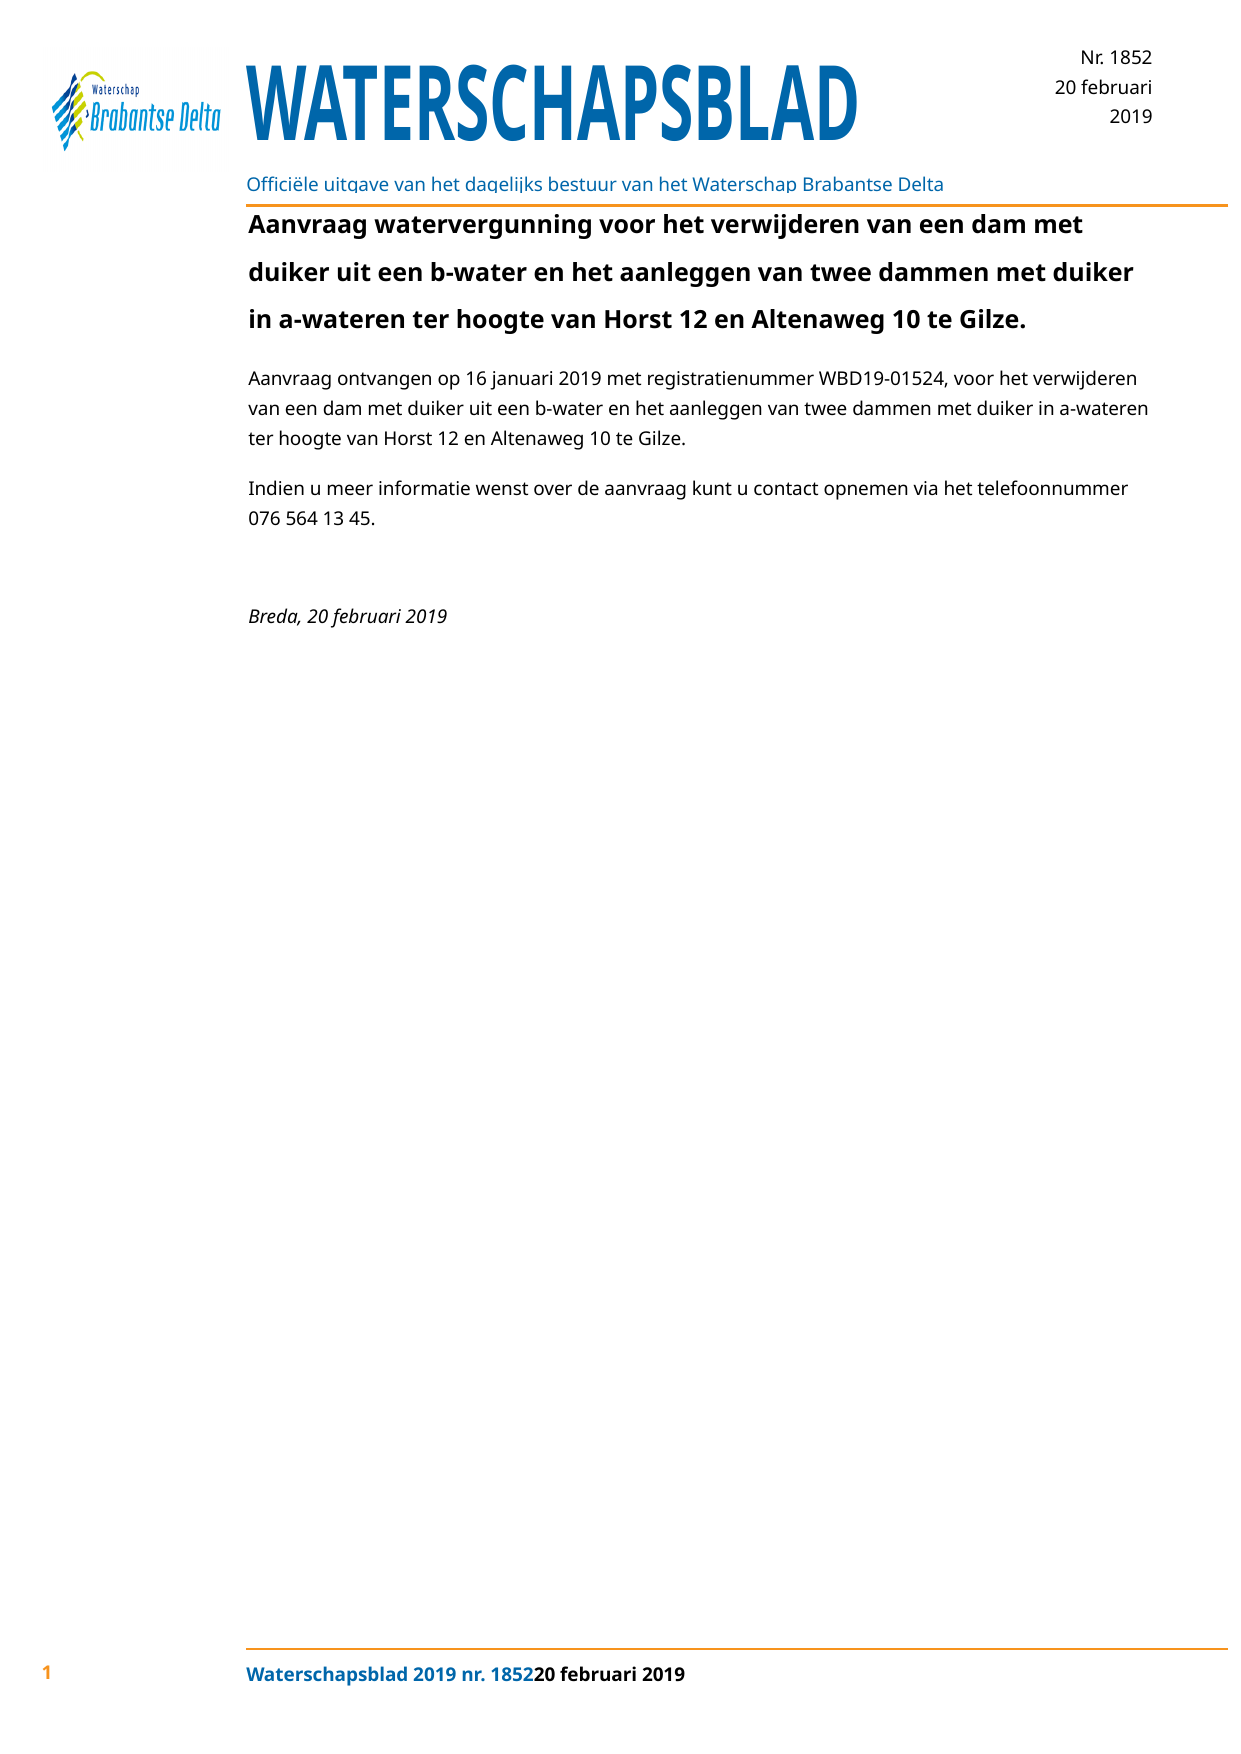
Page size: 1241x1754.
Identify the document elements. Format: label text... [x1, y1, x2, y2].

text Aanvraag watervergunning voor het verwijderen van een dam met duiker uit een b-water en het aanleggen van twee dammen met duiker in a-wateren ter hoogte van Horst 12 en Altenaweg 10 te Gilze. [248, 207, 1152, 336]
text Breda, 20 februari 2019 [248, 603, 1152, 629]
text Indien u meer informatie wenst over de aanvraag kunt u contact opnemen via het telefoonnummer 076 564 13 45. [248, 475, 1152, 530]
picture [41, 47, 231, 172]
text Aanvraag ontvangen op 16 januari 2019 met registratienummer WBD19-01524, voor het verwijderen van een dam met duiker uit een b-water en het aanleggen van twee dammen met duiker in a-wateren ter hoogte van Horst 12 en Altenaweg 10 te Gilze. [248, 366, 1152, 450]
